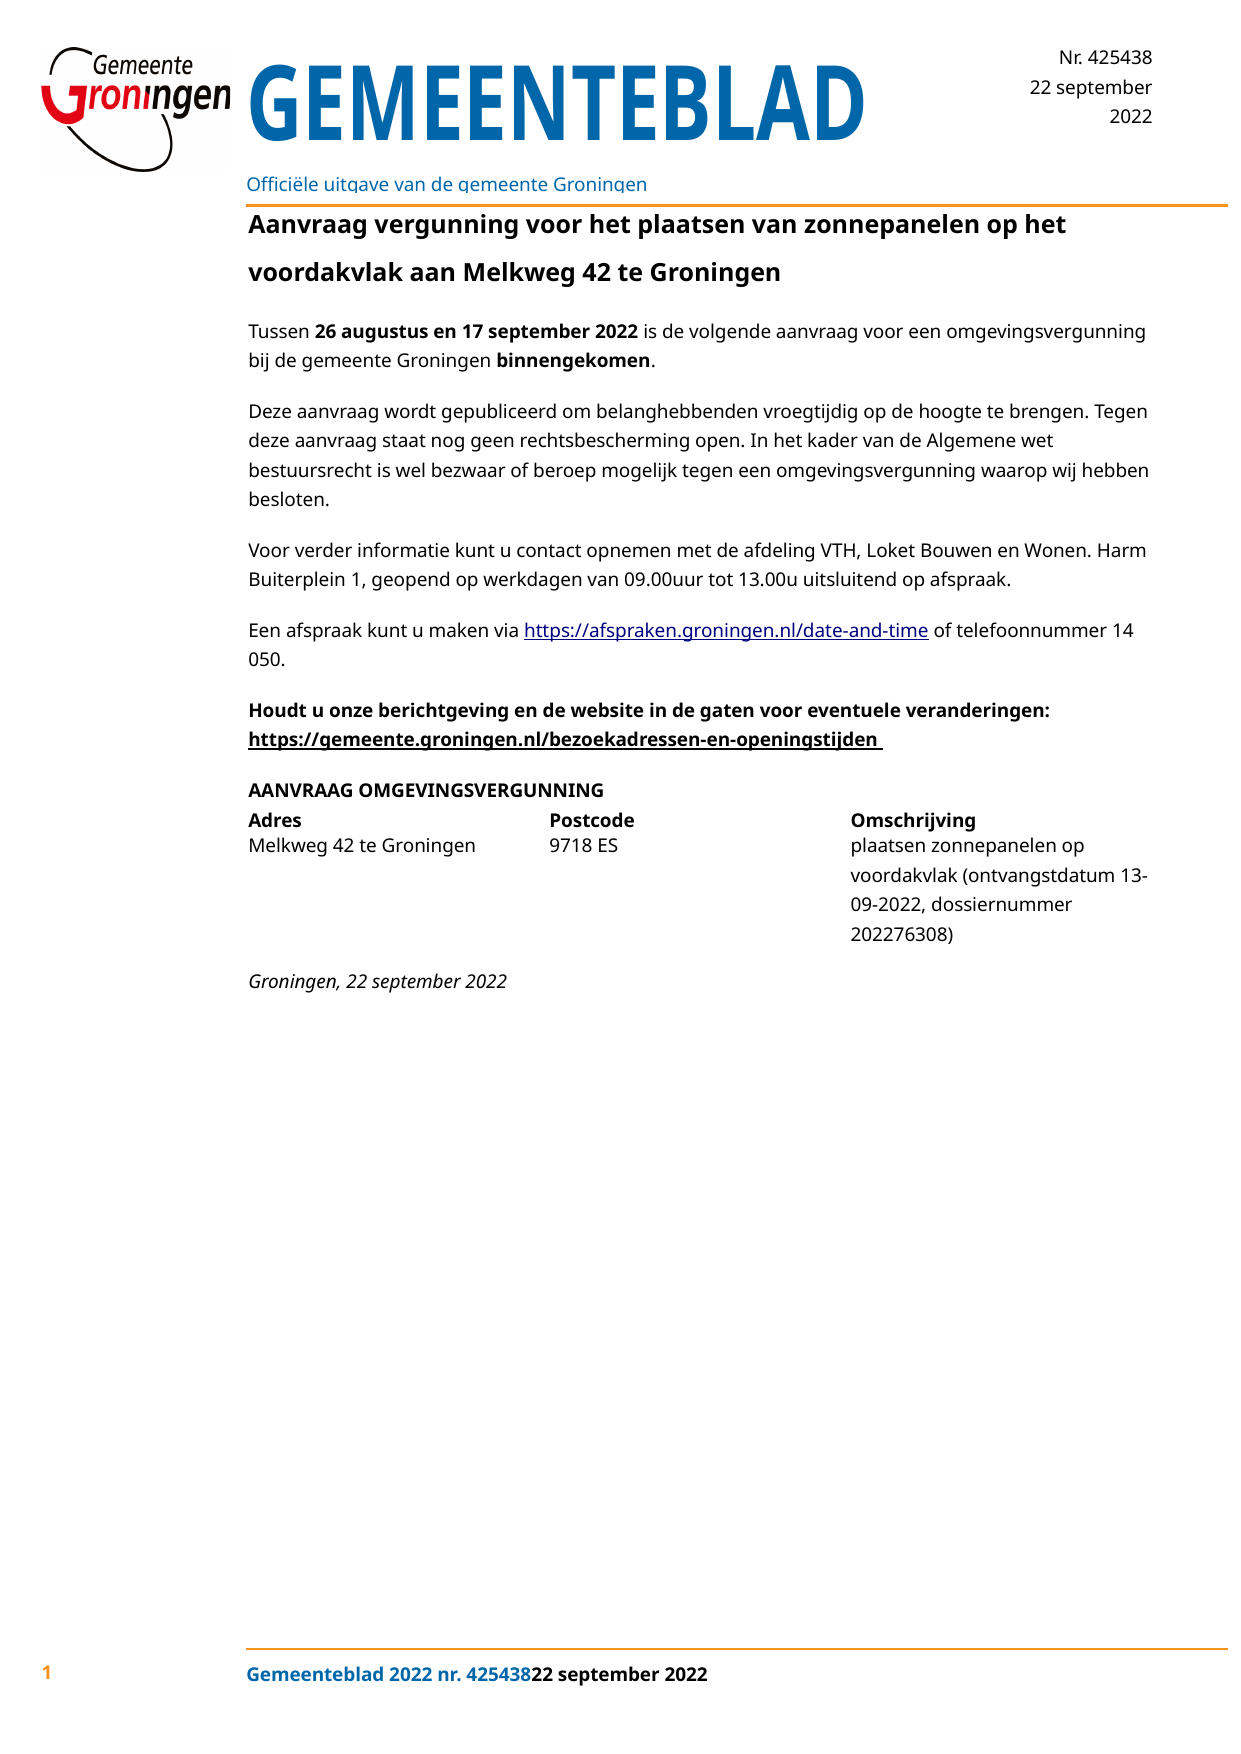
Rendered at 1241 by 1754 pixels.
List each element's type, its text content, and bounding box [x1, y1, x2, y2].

picture [41, 47, 231, 172]
text Voor verder informatie kunt u contact opnemen met de afdeling VTH, Loket Bouwen en Wonen. Harm Buiterplein 1, geopend op werkdagen van 09.00uur tot 13.00u uitsluitend op afspraak. [248, 537, 1152, 592]
text Houdt u onze berichtgeving en de website in de gaten voor eventuele veranderingen: https://gemeente.groningen.nl/bezoekadressen-en-openingstijden [248, 697, 1152, 752]
table_cell 9718 ES [549, 833, 850, 947]
table_cell plaatsen zonnepanelen op voordakvlak (ontvangstdatum 13-09-2022, dossiernummer 202276308) [850, 833, 1152, 947]
text Een afspraak kunt u maken via https://afspraken.groningen.nl/date-and-time of telefoonnummer 14 050. [248, 617, 1152, 672]
text AANVRAAG OMGEVINGSVERGUNNING [248, 777, 1152, 803]
text Tussen 26 augustus en 17 september 2022 is de volgende aanvraag voor een omgevingsvergunning bij de gemeente Groningen binnengekomen. [248, 318, 1152, 373]
table_header Omschrijving [850, 807, 1152, 832]
table_header Adres [248, 807, 549, 832]
table_header Postcode [549, 807, 850, 832]
table_cell Melkweg 42 te Groningen [248, 833, 549, 947]
text Groningen, 22 september 2022 [248, 968, 1152, 994]
text Deze aanvraag wordt gepubliceerd om belanghebbenden vroegtijdig op de hoogte te brengen. Tegen deze aanvraag staat nog geen rechtsbescherming open. In het kader van de Algemene wet bestuursrecht is wel bezwaar of beroep mogelijk tegen een omgevingsvergunning waarop wij hebben besloten. [248, 398, 1152, 512]
text Aanvraag vergunning voor het plaatsen van zonnepanelen op het voordakvlak aan Melkweg 42 te Groningen [248, 207, 1152, 288]
